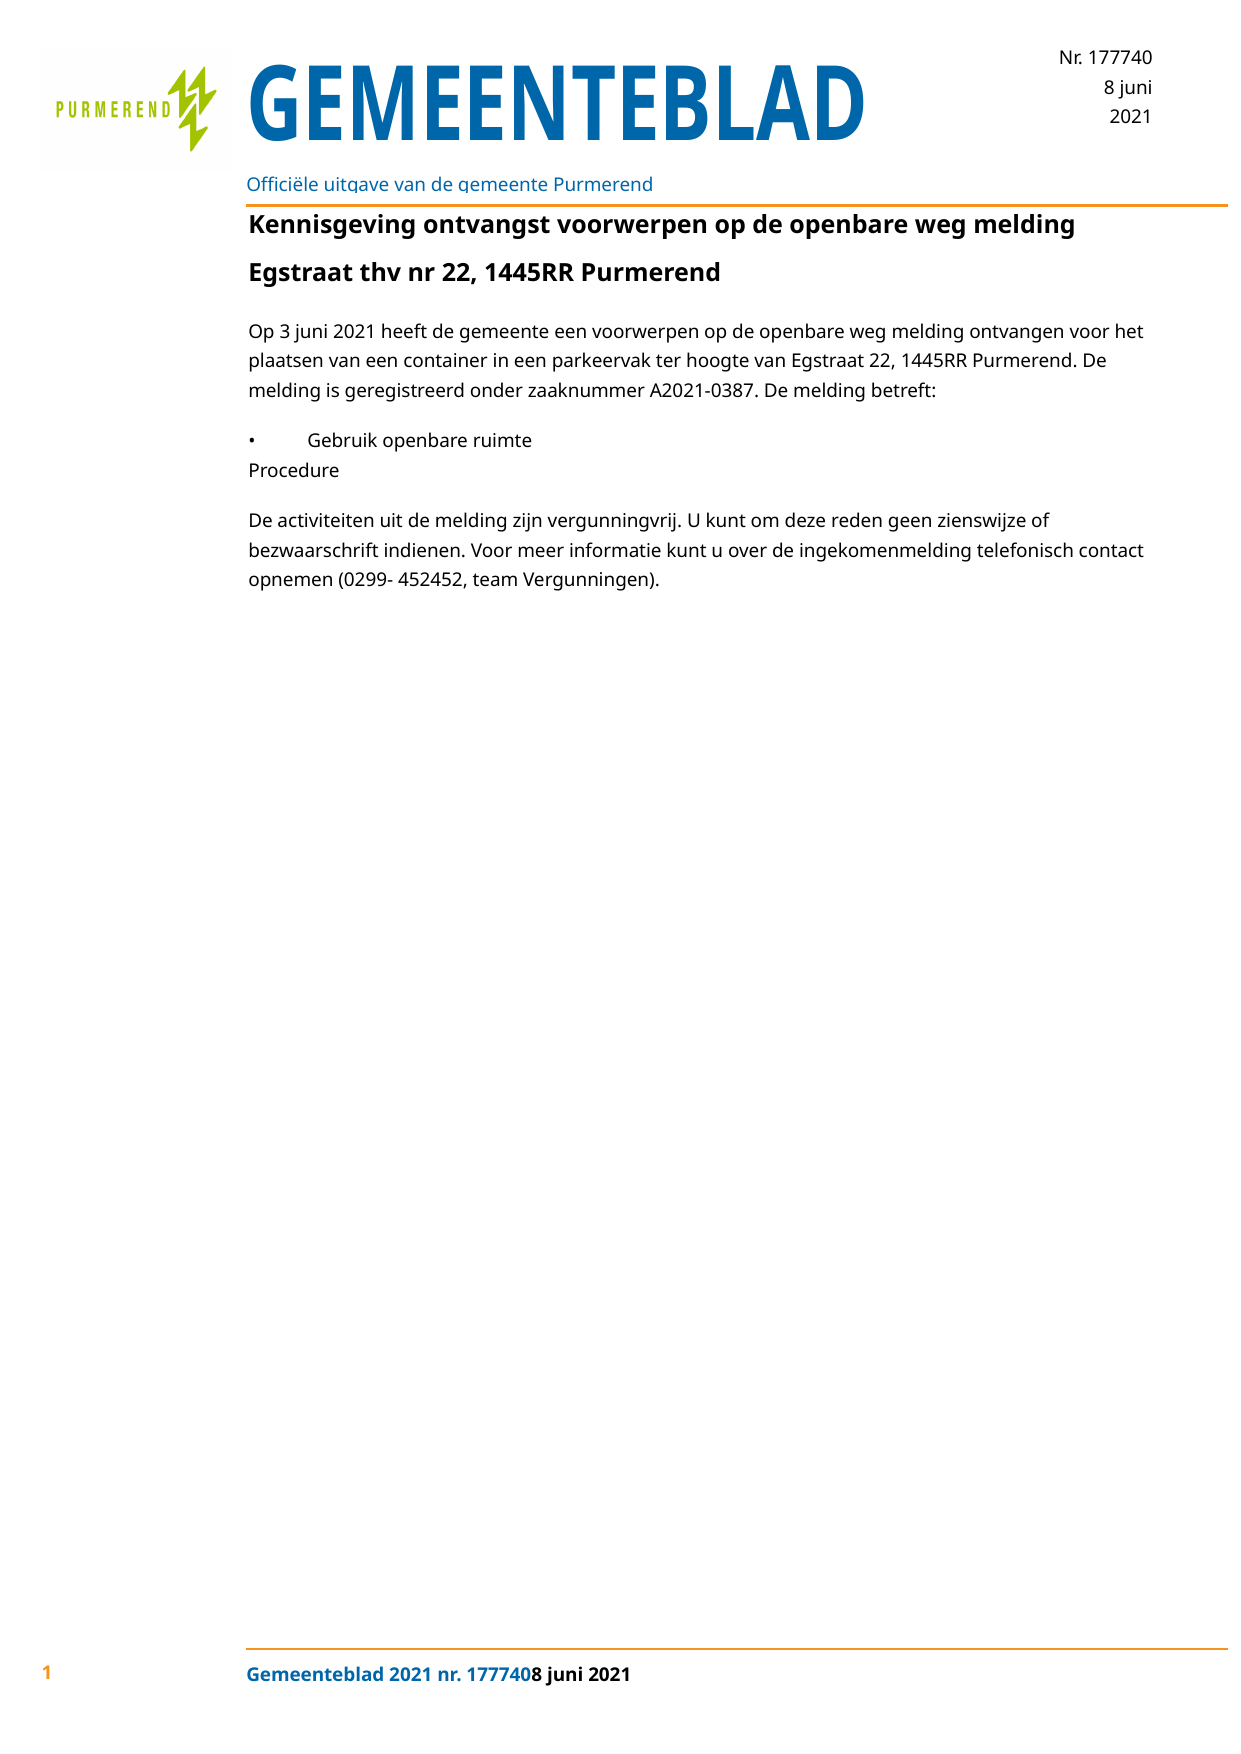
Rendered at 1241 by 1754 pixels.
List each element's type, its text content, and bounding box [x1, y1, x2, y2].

text Op 3 juni 2021 heeft de gemeente een voorwerpen op de openbare weg melding ontvangen voor het plaatsen van een container in een parkeervak ter hoogte van Egstraat 22, 1445RR Purmerend. De melding is geregistreerd onder zaaknummer A2021-0387. De melding betreft: [248, 318, 1152, 403]
picture [41, 47, 231, 172]
list Gebruik openbare ruimte [248, 427, 1152, 453]
text De activiteiten uit de melding zijn vergunningvrij. U kunt om deze reden geen zienswijze of bezwaarschrift indienen. Voor meer informatie kunt u over de ingekomenmelding telefonisch contact opnemen (0299- 452452, team Vergunningen). [248, 507, 1152, 592]
text Kennisgeving ontvangst voorwerpen op de openbare weg melding Egstraat thv nr 22, 1445RR Purmerend [248, 207, 1152, 288]
text Procedure [248, 457, 1152, 483]
